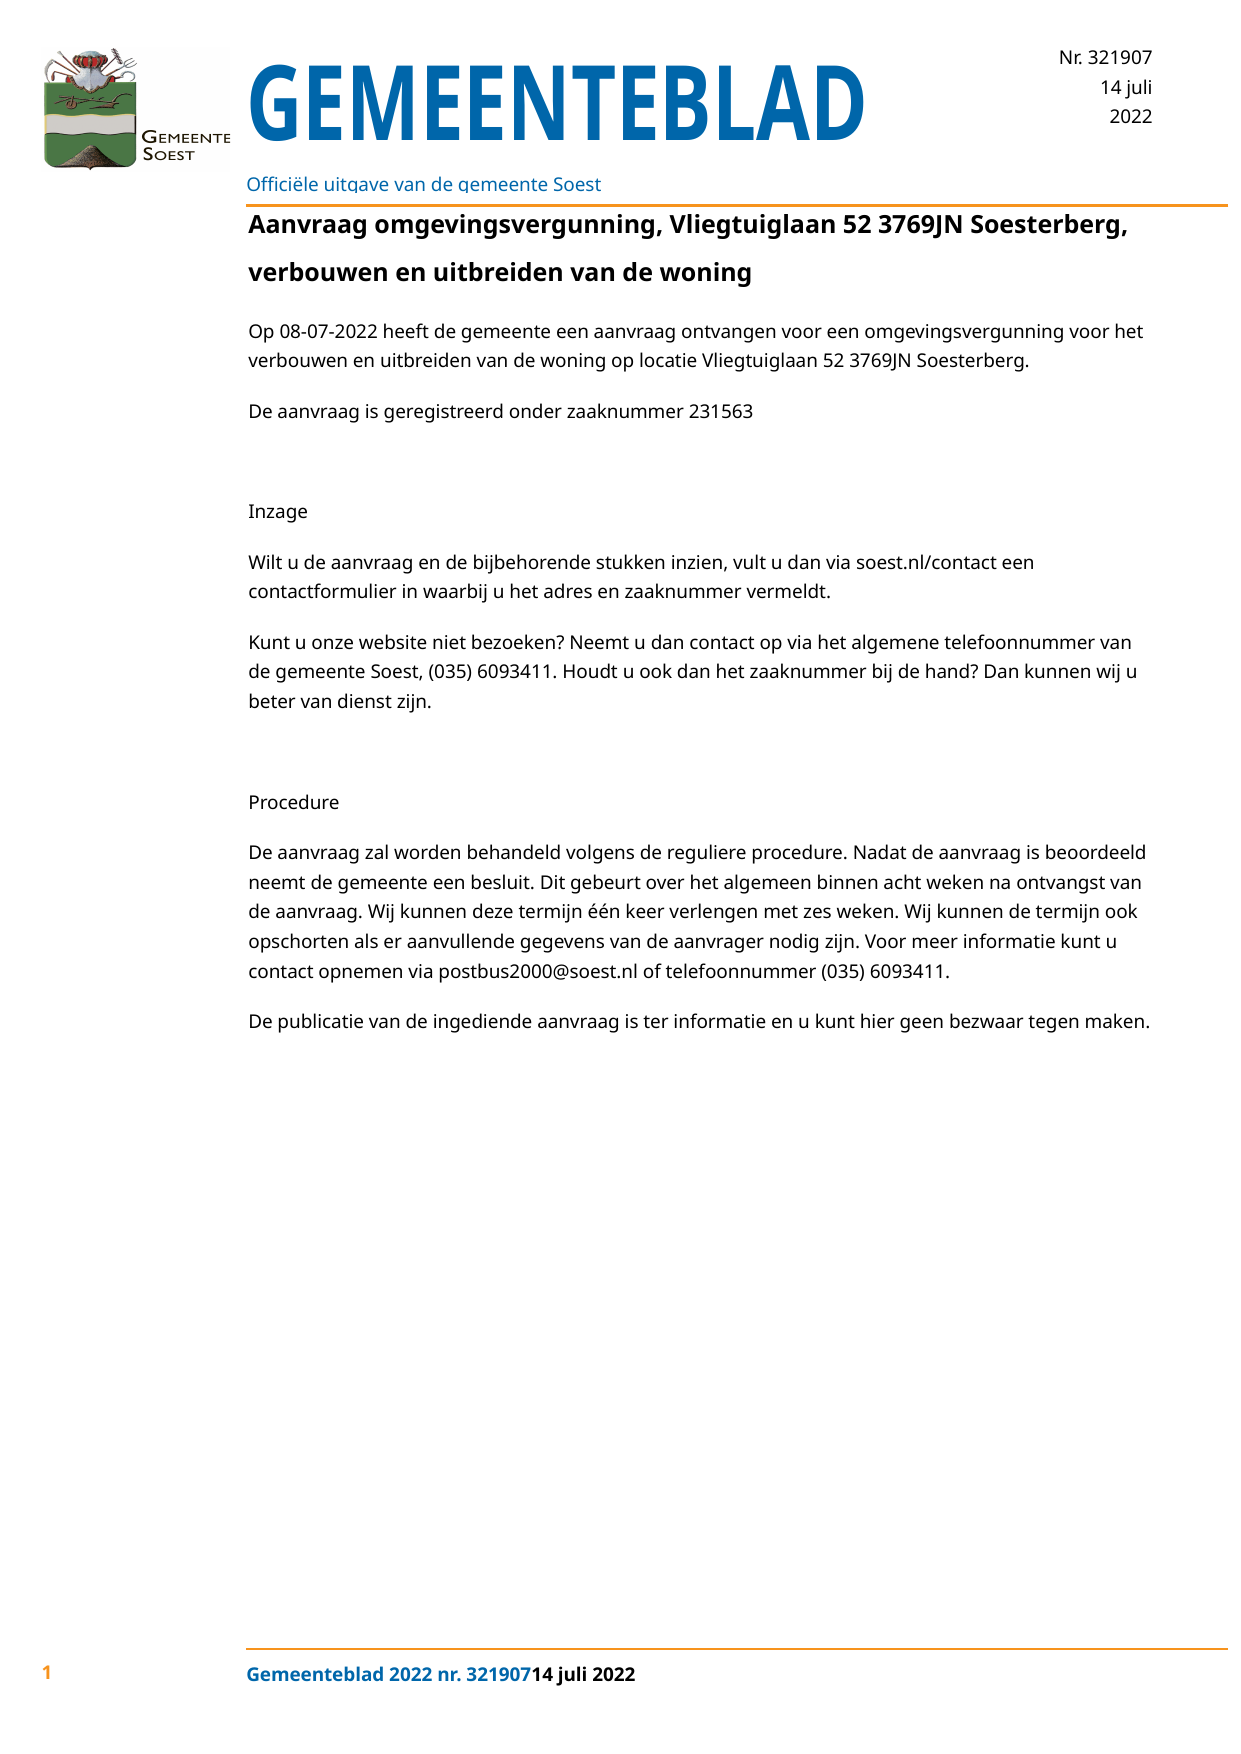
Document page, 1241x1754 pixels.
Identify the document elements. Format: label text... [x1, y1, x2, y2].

picture [41, 47, 231, 172]
text Aanvraag omgevingsvergunning, Vliegtuiglaan 52 3769JN Soesterberg, verbouwen en uitbreiden van de woning [248, 207, 1152, 288]
text Op 08-07-2022 heeft de gemeente een aanvraag ontvangen voor een omgevingsvergunning voor het verbouwen en uitbreiden van de woning op locatie Vliegtuiglaan 52 3769JN Soesterberg. [248, 318, 1152, 373]
text Procedure [248, 789, 1152, 815]
text De aanvraag is geregistreerd onder zaaknummer 231563 [248, 398, 1152, 424]
text Inzage [248, 499, 1152, 524]
text Wilt u de aanvraag en de bijbehorende stukken inzien, vult u dan via soest.nl/contact een contactformulier in waarbij u het adres en zaaknummer vermeldt. [248, 549, 1152, 604]
text De publicatie van de ingediende aanvraag is ter informatie en u kunt hier geen bezwaar tegen maken. [248, 1008, 1152, 1034]
text De aanvraag zal worden behandeld volgens de reguliere procedure. Nadat de aanvraag is beoordeeld neemt de gemeente een besluit. Dit gebeurt over het algemeen binnen acht weken na ontvangst van de aanvraag. Wij kunnen deze termijn één keer verlengen met zes weken. Wij kunnen de termijn ook opschorten als er aanvullende gegevens van de aanvrager nodig zijn. Voor meer informatie kunt u contact opnemen via postbus2000@soest.nl of telefoonnummer (035) 6093411. [248, 839, 1152, 984]
text Kunt u onze website niet bezoeken? Neemt u dan contact op via het algemene telefoonnummer van de gemeente Soest, (035) 6093411. Houdt u ook dan het zaaknummer bij de hand? Dan kunnen wij u beter van dienst zijn. [248, 629, 1152, 714]
